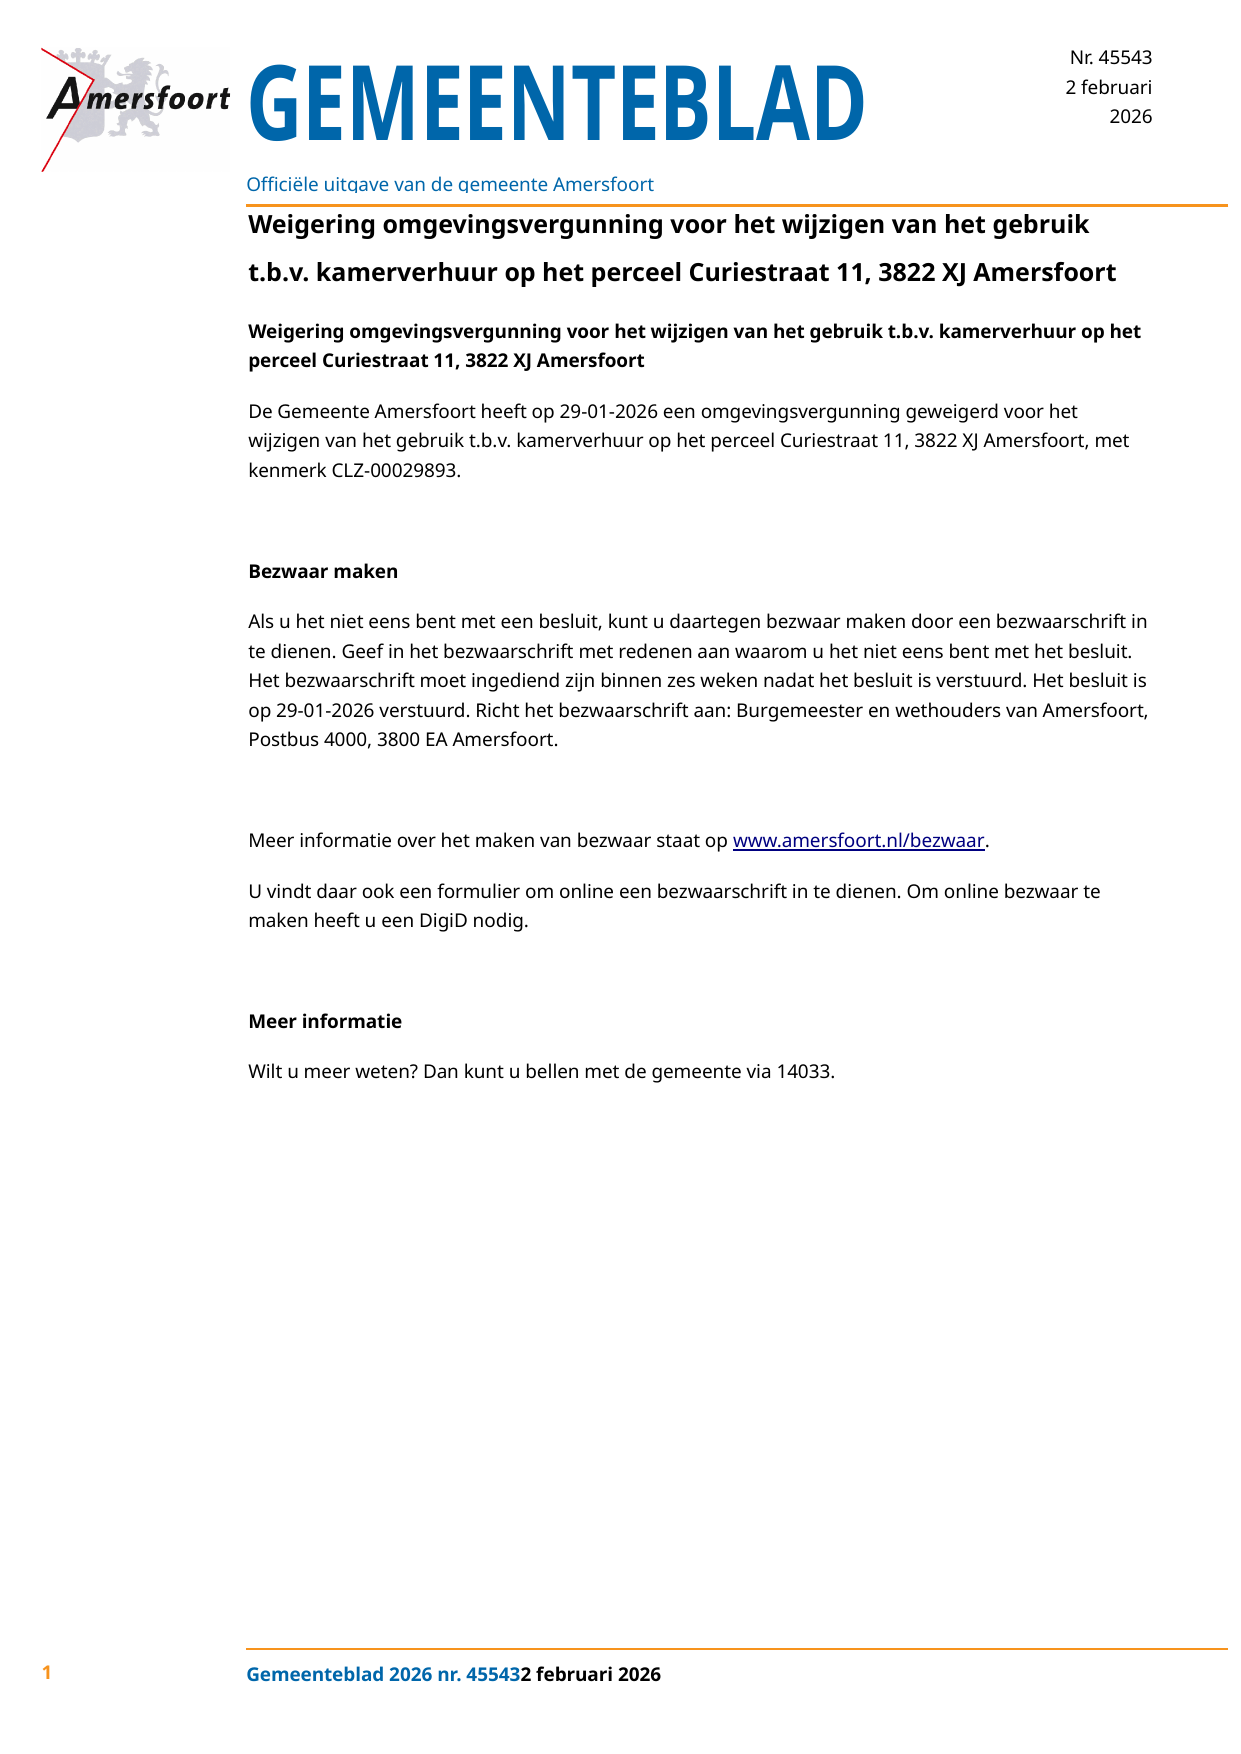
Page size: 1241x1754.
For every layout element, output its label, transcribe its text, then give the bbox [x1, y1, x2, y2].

text Wilt u meer weten? Dan kunt u bellen met de gemeente via 14033. [248, 1059, 1152, 1084]
text Meer informatie [248, 1008, 1152, 1034]
text Weigering omgevingsvergunning voor het wijzigen van het gebruik t.b.v. kamerverhuur op het perceel Curiestraat 11, 3822 XJ Amersfoort [248, 318, 1152, 373]
text De Gemeente Amersfoort heeft op 29-01-2026 een omgevingsvergunning geweigerd voor het wijzigen van het gebruik t.b.v. kamerverhuur op het perceel Curiestraat 11, 3822 XJ Amersfoort, met kenmerk CLZ-00029893. [248, 398, 1152, 483]
picture [41, 47, 231, 172]
text Weigering omgevingsvergunning voor het wijzigen van het gebruik t.b.v. kamerverhuur op het perceel Curiestraat 11, 3822 XJ Amersfoort [248, 207, 1152, 288]
text Bezwaar maken [248, 558, 1152, 584]
text Meer informatie over het maken van bezwaar staat op www.amersfoort.nl/bezwaar. [248, 827, 1152, 853]
text Als u het niet eens bent met een besluit, kunt u daartegen bezwaar maken door een bezwaarschrift in te dienen. Geef in het bezwaarschrift met redenen aan waarom u het niet eens bent met het besluit. Het bezwaarschrift moet ingediend zijn binnen zes weken nadat het besluit is verstuurd. Het besluit is op 29-01-2026 verstuurd. Richt het bezwaarschrift aan: Burgemeester en wethouders van Amersfoort, Postbus 4000, 3800 EA Amersfoort. [248, 608, 1152, 752]
text U vindt daar ook een formulier om online een bezwaarschrift in te dienen. Om online bezwaar te maken heeft u een DigiD nodig. [248, 878, 1152, 933]
